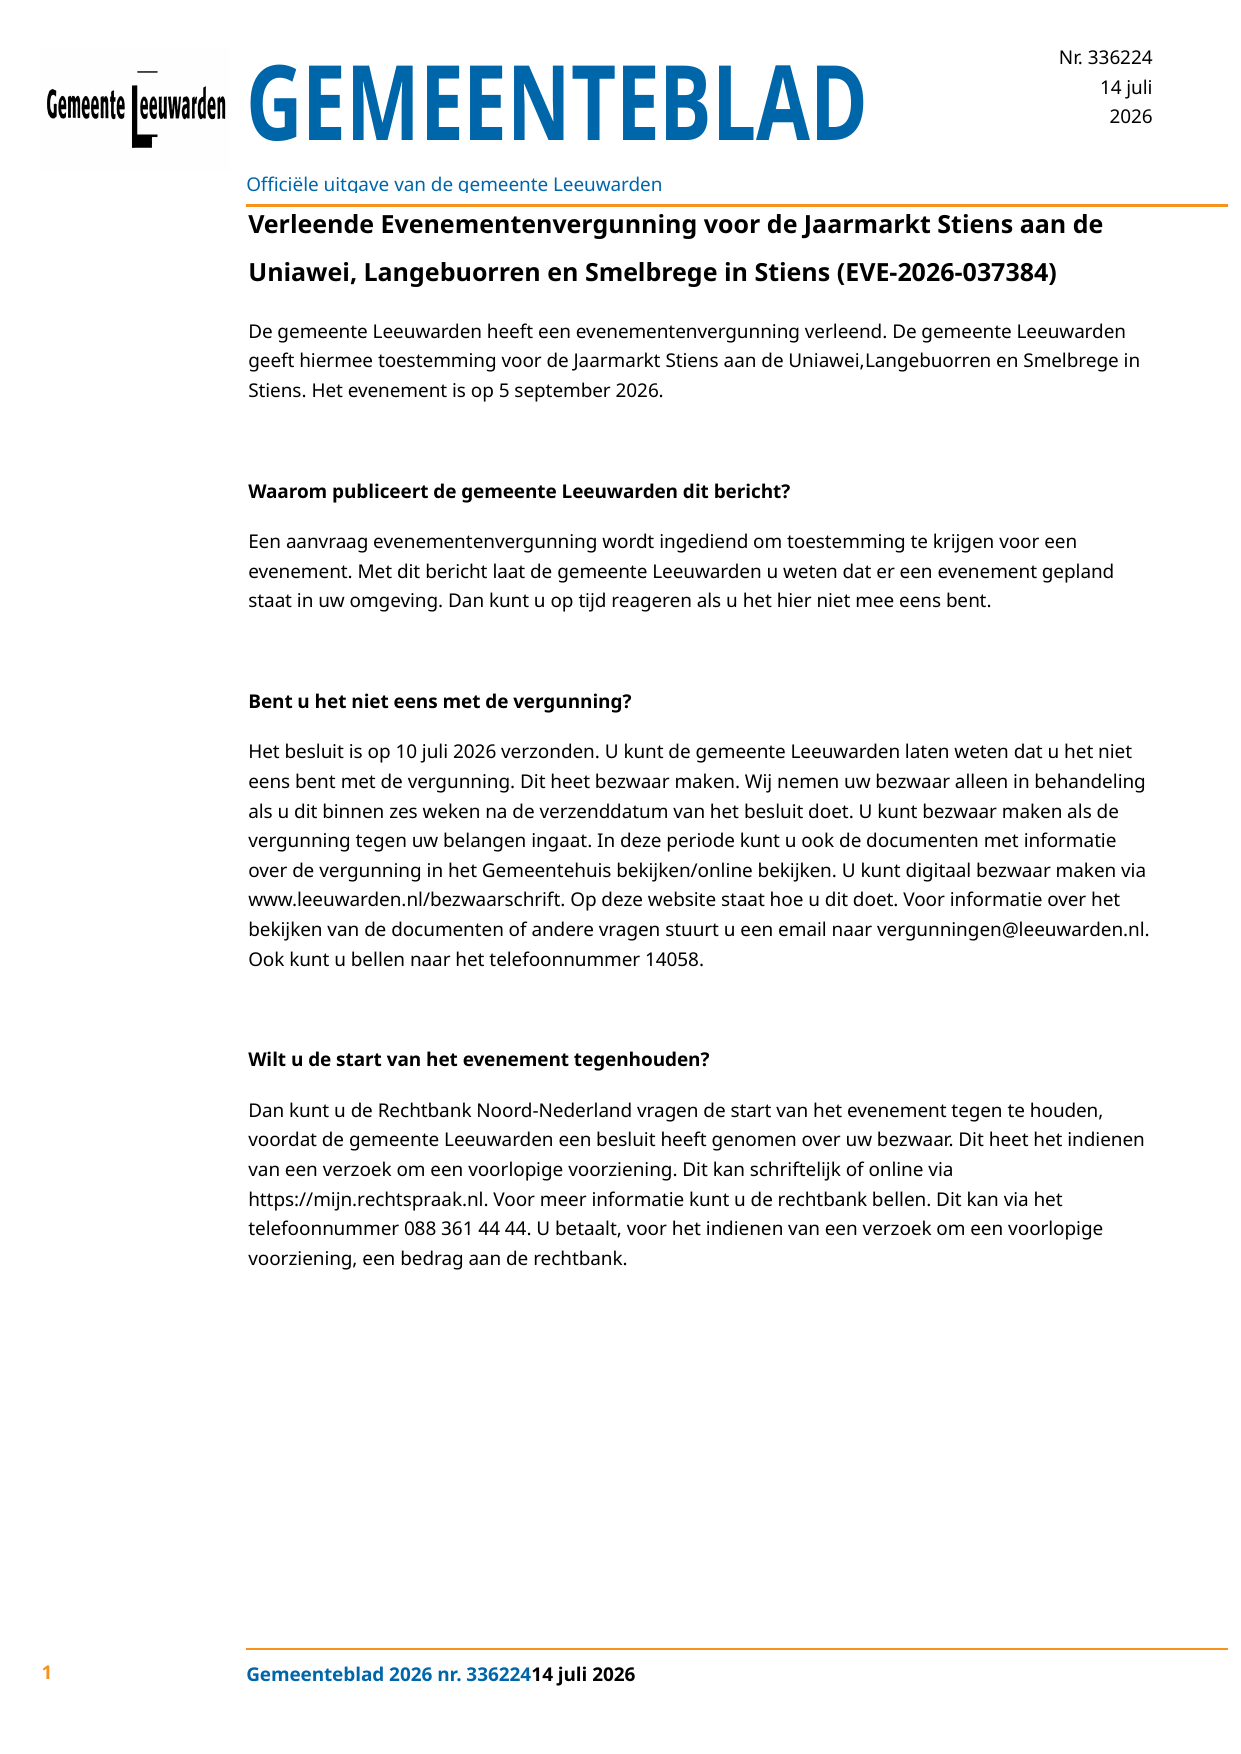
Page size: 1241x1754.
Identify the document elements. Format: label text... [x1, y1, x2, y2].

text Bent u het niet eens met de vergunning? [248, 688, 1152, 714]
text Het besluit is op 10 juli 2026 verzonden. U kunt de gemeente Leeuwarden laten weten dat u het niet eens bent met de vergunning. Dit heet bezwaar maken. Wij nemen uw bezwaar alleen in behandeling als u dit binnen zes weken na de verzenddatum van het besluit doet. U kunt bezwaar maken als de vergunning tegen uw belangen ingaat. In deze periode kunt u ook de documenten met informatie over de vergunning in het Gemeentehuis bekijken/online bekijken. U kunt digitaal bezwaar maken via www.leeuwarden.nl/bezwaarschrift. Op deze website staat hoe u dit doet. Voor informatie over het bekijken van de documenten of andere vragen stuurt u een email naar vergunningen@leeuwarden.nl. Ook kunt u bellen naar het telefoonnummer 14058. [248, 739, 1152, 972]
text Wilt u de start van het evenement tegenhouden? [248, 1047, 1152, 1072]
text Een aanvraag evenementenvergunning wordt ingediend om toestemming te krijgen voor een evenement. Met dit bericht laat de gemeente Leeuwarden u weten dat er een evenement gepland staat in uw omgeving. Dan kunt u op tijd reageren als u het hier niet mee eens bent. [248, 528, 1152, 613]
picture [41, 47, 231, 172]
text Waarom publiceert de gemeente Leeuwarden dit bericht? [248, 478, 1152, 504]
text Dan kunt u de Rechtbank Noord-Nederland vragen de start van het evenement tegen te houden, voordat de gemeente Leeuwarden een besluit heeft genomen over uw bezwaar. Dit heet het indienen van een verzoek om een voorlopige voorziening. Dit kan schriftelijk of online via https://mijn.rechtspraak.nl. Voor meer informatie kunt u de rechtbank bellen. Dit kan via het telefoonnummer 088 361 44 44. U betaalt, voor het indienen van een verzoek om een voorlopige voorziening, een bedrag aan de rechtbank. [248, 1097, 1152, 1271]
text De gemeente Leeuwarden heeft een evenementenvergunning verleend. De gemeente Leeuwarden geeft hiermee toestemming voor de Jaarmarkt Stiens aan de Uniawei,Langebuorren en Smelbrege in Stiens. Het evenement is op 5 september 2026. [248, 318, 1152, 403]
text Verleende Evenementenvergunning voor de Jaarmarkt Stiens aan de Uniawei, Langebuorren en Smelbrege in Stiens (EVE-2026-037384) [248, 207, 1152, 288]
